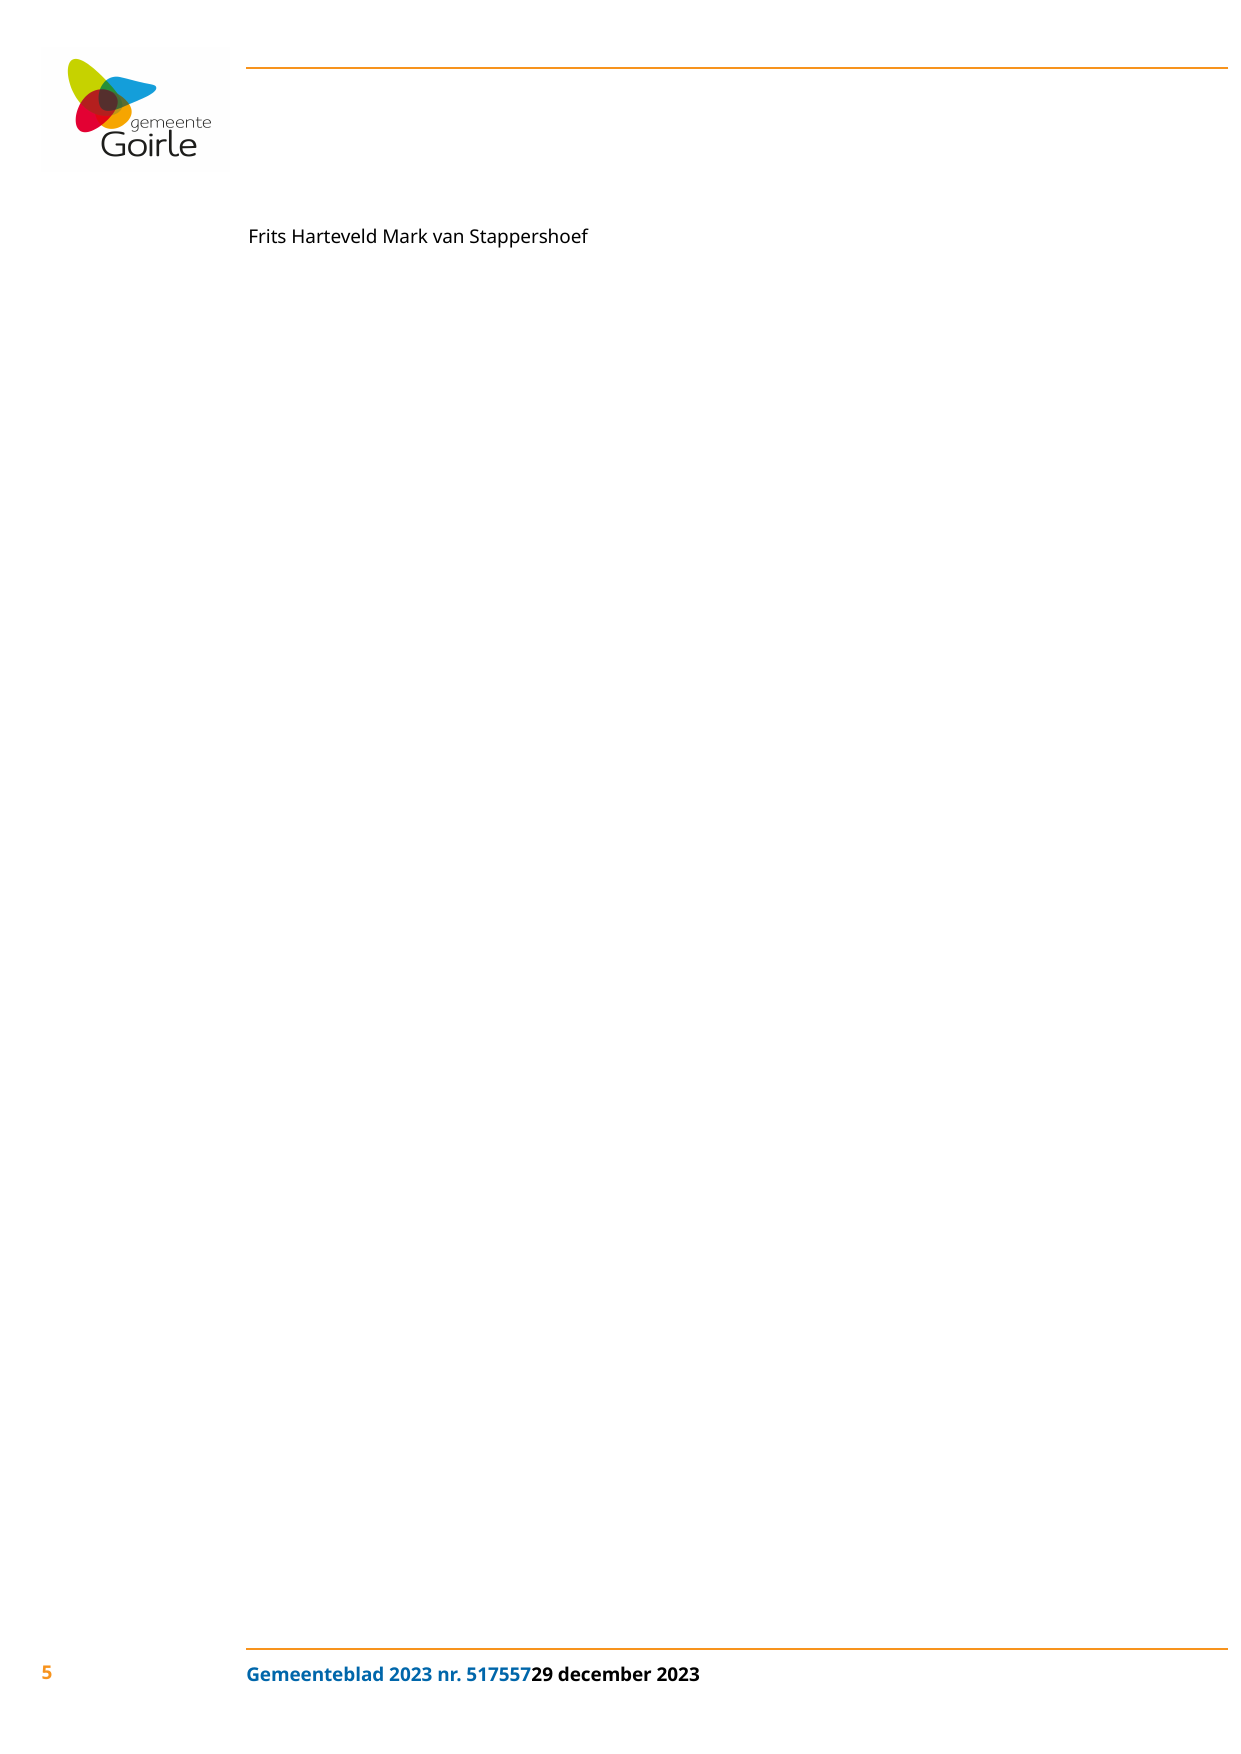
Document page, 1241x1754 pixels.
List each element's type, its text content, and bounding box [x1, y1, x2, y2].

picture [41, 47, 231, 172]
text Frits Harteveld Mark van Stappershoef [248, 223, 1152, 249]
